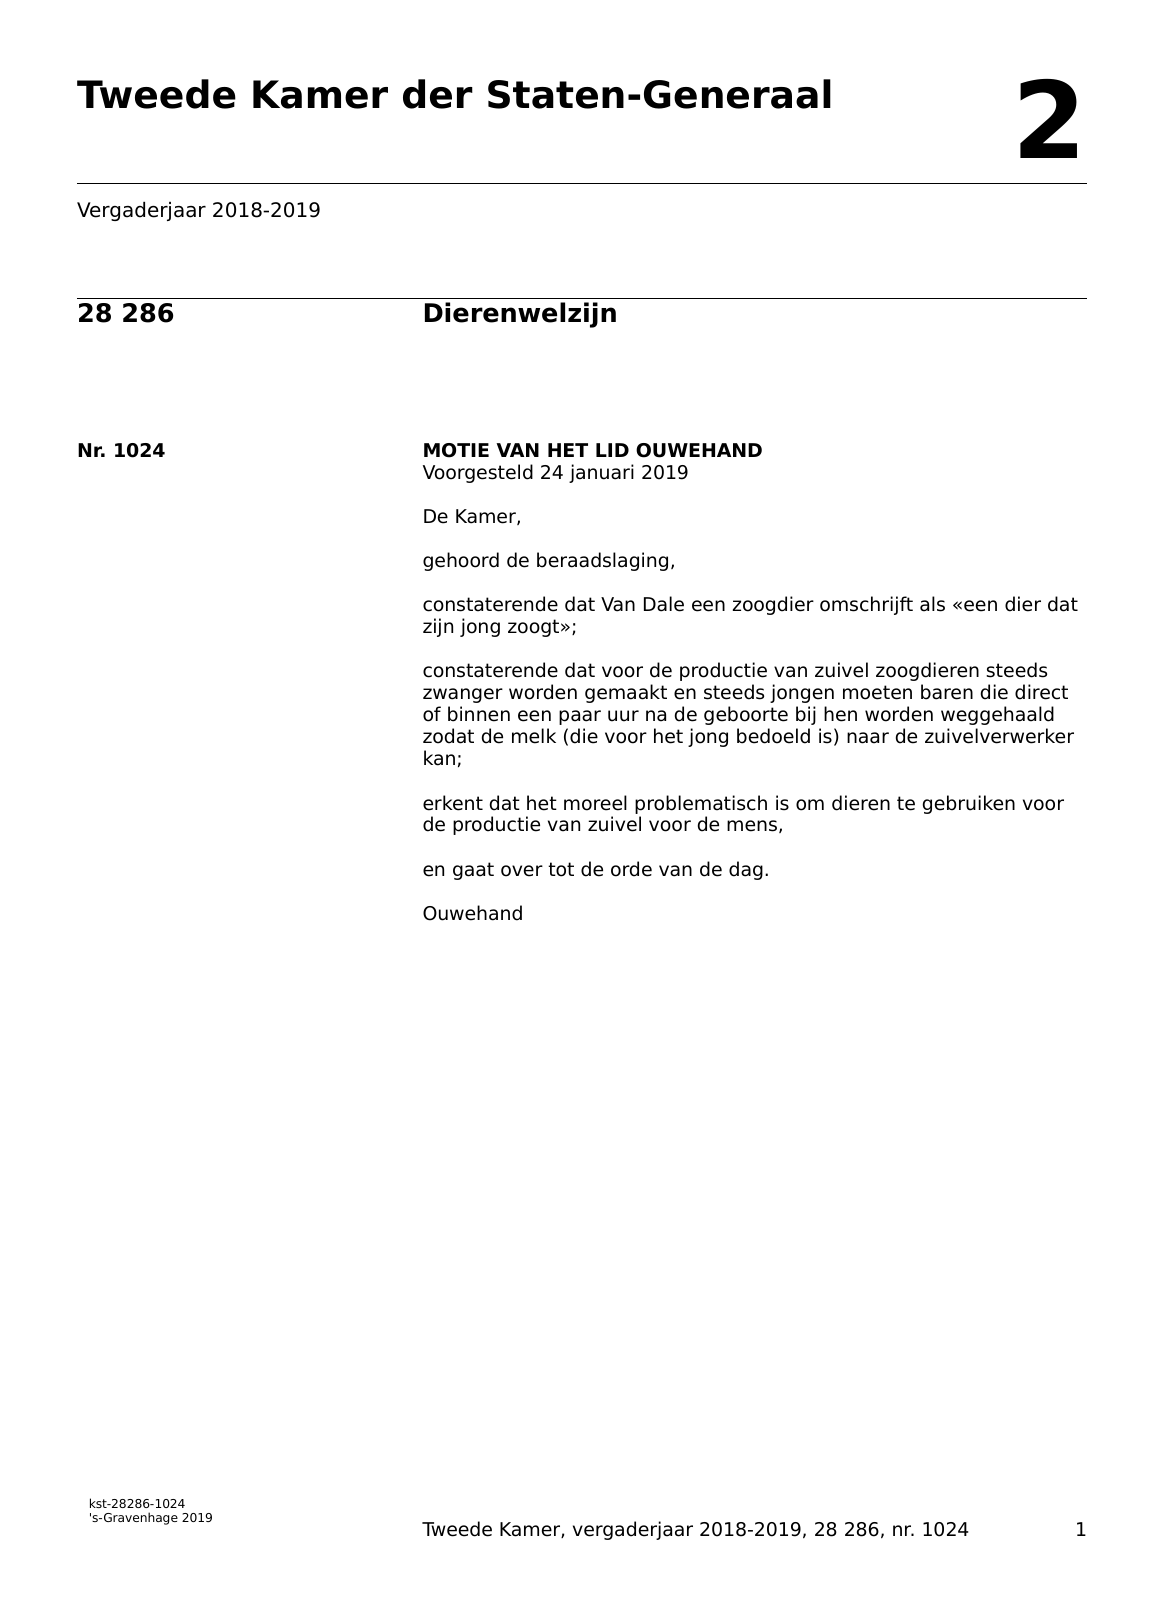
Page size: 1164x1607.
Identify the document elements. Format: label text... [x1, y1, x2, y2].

text De Kamer, [422, 506, 1087, 528]
text en gaat over tot de orde van de dag. [422, 858, 1087, 881]
table_header 2 [886, 59, 1087, 183]
text constaterende dat Van Dale een zoogdier omschrijft als «een dier dat zijn jong zoogt»; [422, 594, 1087, 638]
text constaterende dat voor de productie van zuivel zoogdieren steeds zwanger worden gemaakt en steeds jongen moeten baren die direct of binnen een paar uur na de geboorte bij hen worden weggehaald zodat de melk (die voor het jong bedoeld is) naar de zuivelverwerker kan; [422, 660, 1087, 770]
text gehoord de beraadslaging, [422, 550, 1087, 572]
text kst-28286-1024 [88, 1497, 323, 1511]
text erkent dat het moreel problematisch is om dieren te gebruiken voor de productie van zuivel voor de mens, [422, 792, 1087, 836]
table_header Tweede Kamer der Staten-Generaal [77, 59, 886, 183]
text Voorgesteld 24 januari 2019 [422, 462, 1087, 484]
subtitle Nr. 1024 MOTIE VAN HET LID OUWEHAND [77, 440, 1087, 462]
subtitle 28 286 Dierenwelzijn [77, 299, 1087, 329]
text Ouwehand [422, 903, 1087, 925]
text 's-Gravenhage 2019 [88, 1511, 323, 1525]
table_cell Vergaderjaar 2018-2019 [77, 184, 1087, 298]
